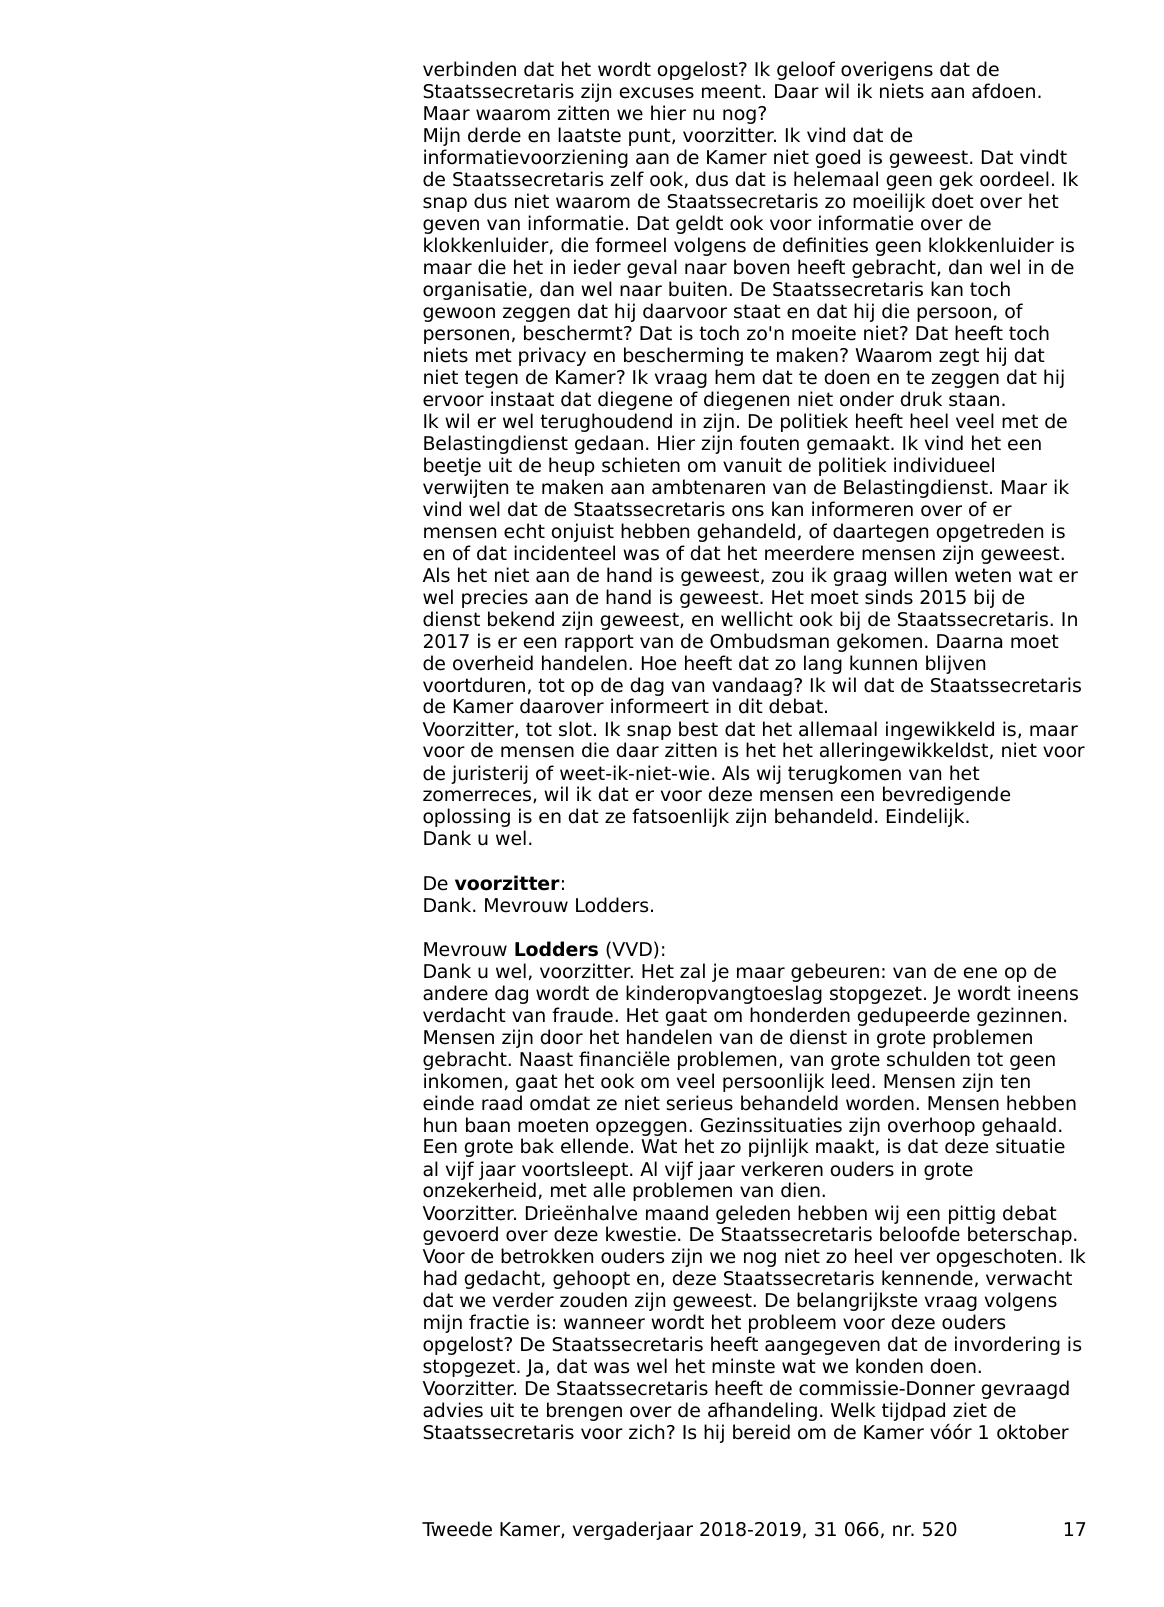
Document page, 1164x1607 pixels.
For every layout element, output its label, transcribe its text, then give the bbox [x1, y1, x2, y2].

text Dank. Mevrouw Lodders. [422, 894, 1087, 916]
text De voorzitter: [422, 872, 1087, 894]
text Voorzitter. Drieënhalve maand geleden hebben wij een pittig debat gevoerd over deze kwestie. De Staatssecretaris beloofde beterschap. Voor de betrokken ouders zijn we nog niet zo heel ver opgeschoten. Ik had gedacht, gehoopt en, deze Staatssecretaris kennende, verwacht dat we verder zouden zijn geweest. De belangrijkste vraag volgens mijn fractie is: wanneer wordt het probleem voor deze ouders opgelost? De Staatssecretaris heeft aangegeven dat de invordering is stopgezet. Ja, dat was wel het minste wat we konden doen. [422, 1202, 1087, 1378]
text Voorzitter, tot slot. Ik snap best dat het allemaal ingewikkeld is, maar voor de mensen die daar zitten is het het alleringewikkeldst, niet voor de juristerij of weet-ik-niet-wie. Als wij terugkomen van het zomerreces, wil ik dat er voor deze mensen een bevredigende oplossing is en dat ze fatsoenlijk zijn behandeld. Eindelijk. [422, 718, 1087, 828]
text Ik wil er wel terughoudend in zijn. De politiek heeft heel veel met de Belastingdienst gedaan. Hier zijn fouten gemaakt. Ik vind het een beetje uit de heup schieten om vanuit de politiek individueel verwijten te maken aan ambtenaren van de Belastingdienst. Maar ik vind wel dat de Staatssecretaris ons kan informeren over of er mensen echt onjuist hebben gehandeld, of daartegen opgetreden is en of dat incidenteel was of dat het meerdere mensen zijn geweest. Als het niet aan de hand is geweest, zou ik graag willen weten wat er wel precies aan de hand is geweest. Het moet sinds 2015 bij de dienst bekend zijn geweest, en wellicht ook bij de Staatssecretaris. In 2017 is er een rapport van de Ombudsman gekomen. Daarna moet de overheid handelen. Hoe heeft dat zo lang kunnen blijven voortduren, tot op de dag van vandaag? Ik wil dat de Staatssecretaris de Kamer daarover informeert in dit debat. [422, 411, 1087, 718]
text Voorzitter. De Staatssecretaris heeft de commissie-Donner gevraagd advies uit te brengen over de afhandeling. Welk tijdpad ziet de Staatssecretaris voor zich? Is hij bereid om de Kamer vóór 1 oktober [422, 1378, 1087, 1444]
text Mevrouw Lodders (VVD): [422, 939, 1087, 961]
text Dank u wel, voorzitter. Het zal je maar gebeuren: van de ene op de andere dag wordt de kinderopvangtoeslag stopgezet. Je wordt ineens verdacht van fraude. Het gaat om honderden gedupeerde gezinnen. Mensen zijn door het handelen van de dienst in grote problemen gebracht. Naast financiële problemen, van grote schulden tot geen inkomen, gaat het ook om veel persoonlijk leed. Mensen zijn ten einde raad omdat ze niet serieus behandeld worden. Mensen hebben hun baan moeten opzeggen. Gezinssituaties zijn overhoop gehaald. Een grote bak ellende. Wat het zo pijnlijk maakt, is dat deze situatie al vijf jaar voortsleept. Al vijf jaar verkeren ouders in grote onzekerheid, met alle problemen van dien. [422, 961, 1087, 1202]
text Mijn derde en laatste punt, voorzitter. Ik vind dat de informatievoorziening aan de Kamer niet goed is geweest. Dat vindt de Staatssecretaris zelf ook, dus dat is helemaal geen gek oordeel. Ik snap dus niet waarom de Staatssecretaris zo moeilijk doet over het geven van informatie. Dat geldt ook voor informatie over de klokkenluider, die formeel volgens de definities geen klokkenluider is maar die het in ieder geval naar boven heeft gebracht, dan wel in de organisatie, dan wel naar buiten. De Staatssecretaris kan toch gewoon zeggen dat hij daarvoor staat en dat hij die persoon, of personen, beschermt? Dat is toch zo'n moeite niet? Dat heeft toch niets met privacy en bescherming te maken? Waarom zegt hij dat niet tegen de Kamer? Ik vraag hem dat te doen en te zeggen dat hij ervoor instaat dat diegene of diegenen niet onder druk staan. [422, 125, 1087, 411]
text Dank u wel. [422, 828, 1087, 850]
text verbinden dat het wordt opgelost? Ik geloof overigens dat de Staatssecretaris zijn excuses meent. Daar wil ik niets aan afdoen. Maar waarom zitten we hier nu nog? [422, 59, 1087, 125]
